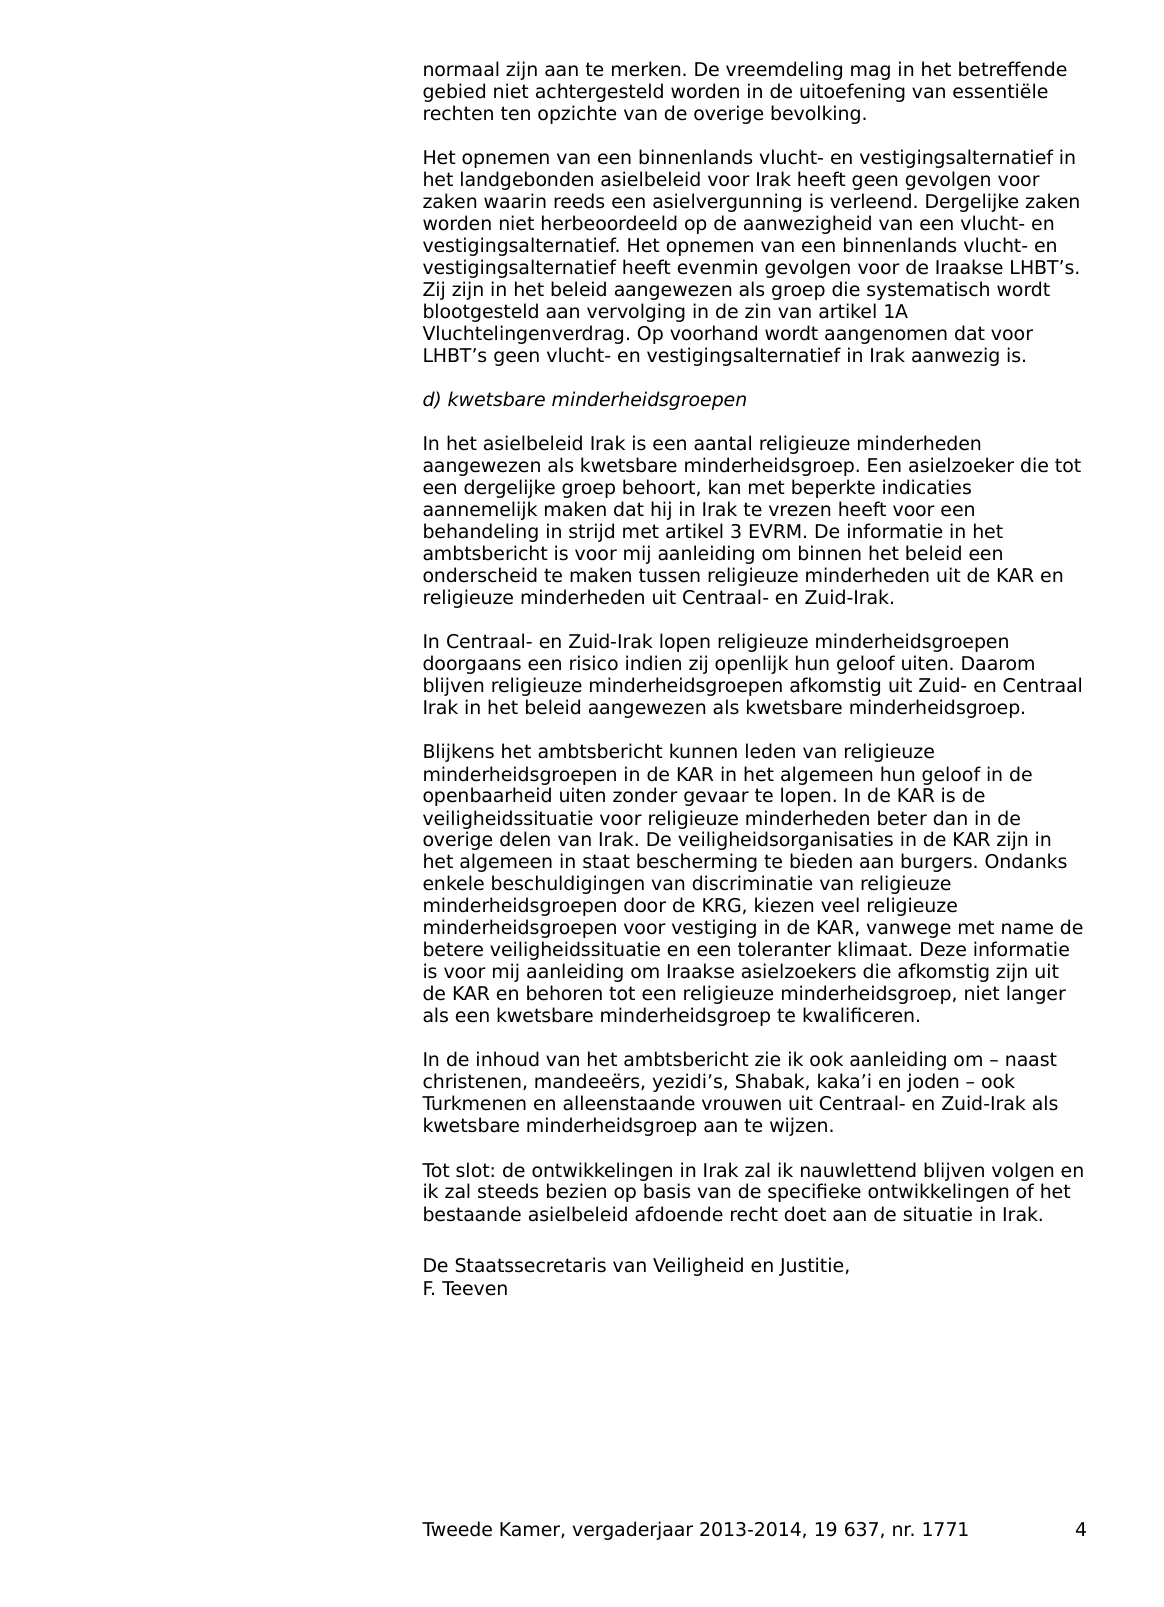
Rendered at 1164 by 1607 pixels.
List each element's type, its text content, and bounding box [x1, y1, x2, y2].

text Tot slot: de ontwikkelingen in Irak zal ik nauwlettend blijven volgen en ik zal steeds bezien op basis van de specifieke ontwikkelingen of het bestaande asielbeleid afdoende recht doet aan de situatie in Irak. [422, 1159, 1087, 1225]
text Blijkens het ambtsbericht kunnen leden van religieuze minderheidsgroepen in de KAR in het algemeen hun geloof in de openbaarheid uiten zonder gevaar te lopen. In de KAR is de veiligheidssituatie voor religieuze minderheden beter dan in de overige delen van Irak. De veiligheidsorganisaties in de KAR zijn in het algemeen in staat bescherming te bieden aan burgers. Ondanks enkele beschuldigingen van discriminatie van religieuze minderheidsgroepen door de KRG, kiezen veel religieuze minderheidsgroepen voor vestiging in de KAR, vanwege met name de betere veiligheidssituatie en een toleranter klimaat. Deze informatie is voor mij aanleiding om Iraakse asielzoekers die afkomstig zijn uit de KAR en behoren tot een religieuze minderheidsgroep, niet langer als een kwetsbare minderheidsgroep te kwalificeren. [422, 741, 1087, 1027]
subtitle d) kwetsbare minderheidsgroepen [422, 389, 1087, 411]
text In de inhoud van het ambtsbericht zie ik ook aanleiding om – naast christenen, mandeeërs, yezidi’s, Shabak, kaka’i en joden – ook Turkmenen en alleenstaande vrouwen uit Centraal- en Zuid-Irak als kwetsbare minderheidsgroep aan te wijzen. [422, 1049, 1087, 1137]
text In het asielbeleid Irak is een aantal religieuze minderheden aangewezen als kwetsbare minderheidsgroep. Een asielzoeker die tot een dergelijke groep behoort, kan met beperkte indicaties aannemelijk maken dat hij in Irak te vrezen heeft voor een behandeling in strijd met artikel 3 EVRM. De informatie in het ambtsbericht is voor mij aanleiding om binnen het beleid een onderscheid te maken tussen religieuze minderheden uit de KAR en religieuze minderheden uit Centraal- en Zuid-Irak. [422, 433, 1087, 609]
text normaal zijn aan te merken. De vreemdeling mag in het betreffende gebied niet achtergesteld worden in de uitoefening van essentiële rechten ten opzichte van de overige bevolking. [422, 59, 1087, 125]
text In Centraal- en Zuid-Irak lopen religieuze minderheidsgroepen doorgaans een risico indien zij openlijk hun geloof uiten. Daarom blijven religieuze minderheidsgroepen afkomstig uit Zuid- en Centraal Irak in het beleid aangewezen als kwetsbare minderheidsgroep. [422, 631, 1087, 719]
text De Staatssecretaris van Veiligheid en Justitie, F. Teeven [422, 1255, 1087, 1299]
text Het opnemen van een binnenlands vlucht- en vestigingsalternatief in het landgebonden asielbeleid voor Irak heeft geen gevolgen voor zaken waarin reeds een asielvergunning is verleend. Dergelijke zaken worden niet herbeoordeeld op de aanwezigheid van een vlucht- en vestigingsalternatief. Het opnemen van een binnenlands vlucht- en vestigingsalternatief heeft evenmin gevolgen voor de Iraakse LHBT’s. Zij zijn in het beleid aangewezen als groep die systematisch wordt blootgesteld aan vervolging in de zin van artikel 1A Vluchtelingenverdrag. Op voorhand wordt aangenomen dat voor LHBT’s geen vlucht- en vestigingsalternatief in Irak aanwezig is. [422, 147, 1087, 367]
